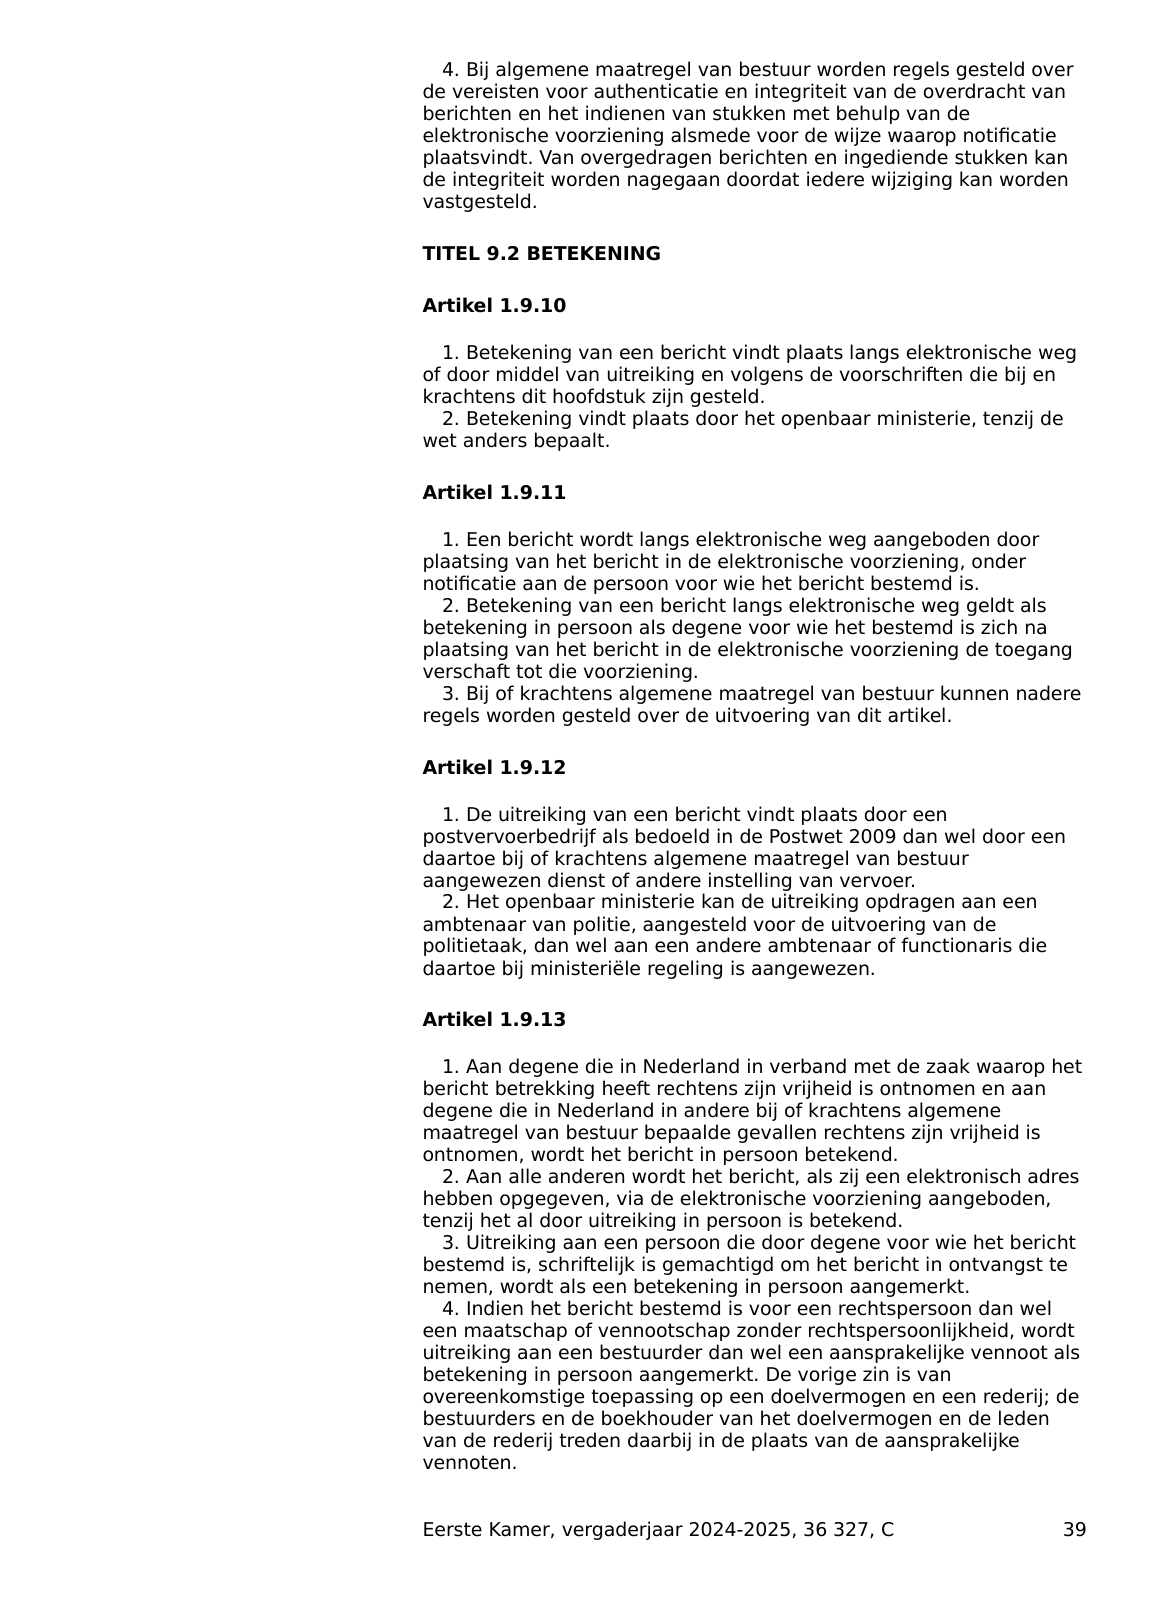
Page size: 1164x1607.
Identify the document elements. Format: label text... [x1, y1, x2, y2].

text 4. Indien het bericht bestemd is voor een rechtspersoon dan wel een maatschap of vennootschap zonder rechtspersoonlijkheid, wordt uitreiking aan een bestuurder dan wel een aansprakelijke vennoot als betekening in persoon aangemerkt. De vorige zin is van overeenkomstige toepassing op een doelvermogen en een rederij; de bestuurders en de boekhouder van het doelvermogen en de leden van de rederij treden daarbij in de plaats van de aansprakelijke vennoten. [422, 1298, 1087, 1474]
subtitle Artikel 1.9.10 [422, 295, 1087, 317]
text 1. Een bericht wordt langs elektronische weg aangeboden door plaatsing van het bericht in de elektronische voorziening, onder notificatie aan de persoon voor wie het bericht bestemd is. [422, 529, 1087, 595]
subtitle Artikel 1.9.12 [422, 757, 1087, 778]
text 1. Aan degene die in Nederland in verband met de zaak waarop het bericht betrekking heeft rechtens zijn vrijheid is ontnomen en aan degene die in Nederland in andere bij of krachtens algemene maatregel van bestuur bepaalde gevallen rechtens zijn vrijheid is ontnomen, wordt het bericht in persoon betekend. [422, 1056, 1087, 1166]
text 2. Het openbaar ministerie kan de uitreiking opdragen aan een ambtenaar van politie, aangesteld voor de uitvoering van de politietaak, dan wel aan een andere ambtenaar of functionaris die daartoe bij ministeriële regeling is aangewezen. [422, 891, 1087, 979]
subtitle Artikel 1.9.13 [422, 1009, 1087, 1031]
text 3. Bij of krachtens algemene maatregel van bestuur kunnen nadere regels worden gesteld over de uitvoering van dit artikel. [422, 683, 1087, 727]
text 1. Betekening van een bericht vindt plaats langs elektronische weg of door middel van uitreiking en volgens de voorschriften die bij en krachtens dit hoofdstuk zijn gesteld. [422, 342, 1087, 408]
subtitle TITEL 9.2 BETEKENING [422, 243, 1087, 265]
text 2. Betekening vindt plaats door het openbaar ministerie, tenzij de wet anders bepaalt. [422, 408, 1087, 452]
text 4. Bij algemene maatregel van bestuur worden regels gesteld over de vereisten voor authenticatie en integriteit van de overdracht van berichten en het indienen van stukken met behulp van de elektronische voorziening alsmede voor de wijze waarop notificatie plaatsvindt. Van overgedragen berichten en ingediende stukken kan de integriteit worden nagegaan doordat iedere wijziging kan worden vastgesteld. [422, 59, 1087, 213]
text 1. De uitreiking van een bericht vindt plaats door een postvervoerbedrijf als bedoeld in de Postwet 2009 dan wel door een daartoe bij of krachtens algemene maatregel van bestuur aangewezen dienst of andere instelling van vervoer. [422, 803, 1087, 891]
text 3. Uitreiking aan een persoon die door degene voor wie het bericht bestemd is, schriftelijk is gemachtigd om het bericht in ontvangst te nemen, wordt als een betekening in persoon aangemerkt. [422, 1232, 1087, 1298]
text 2. Aan alle anderen wordt het bericht, als zij een elektronisch adres hebben opgegeven, via de elektronische voorziening aangeboden, tenzij het al door uitreiking in persoon is betekend. [422, 1166, 1087, 1232]
text 2. Betekening van een bericht langs elektronische weg geldt als betekening in persoon als degene voor wie het bestemd is zich na plaatsing van het bericht in de elektronische voorziening de toegang verschaft tot die voorziening. [422, 595, 1087, 683]
subtitle Artikel 1.9.11 [422, 482, 1087, 504]
